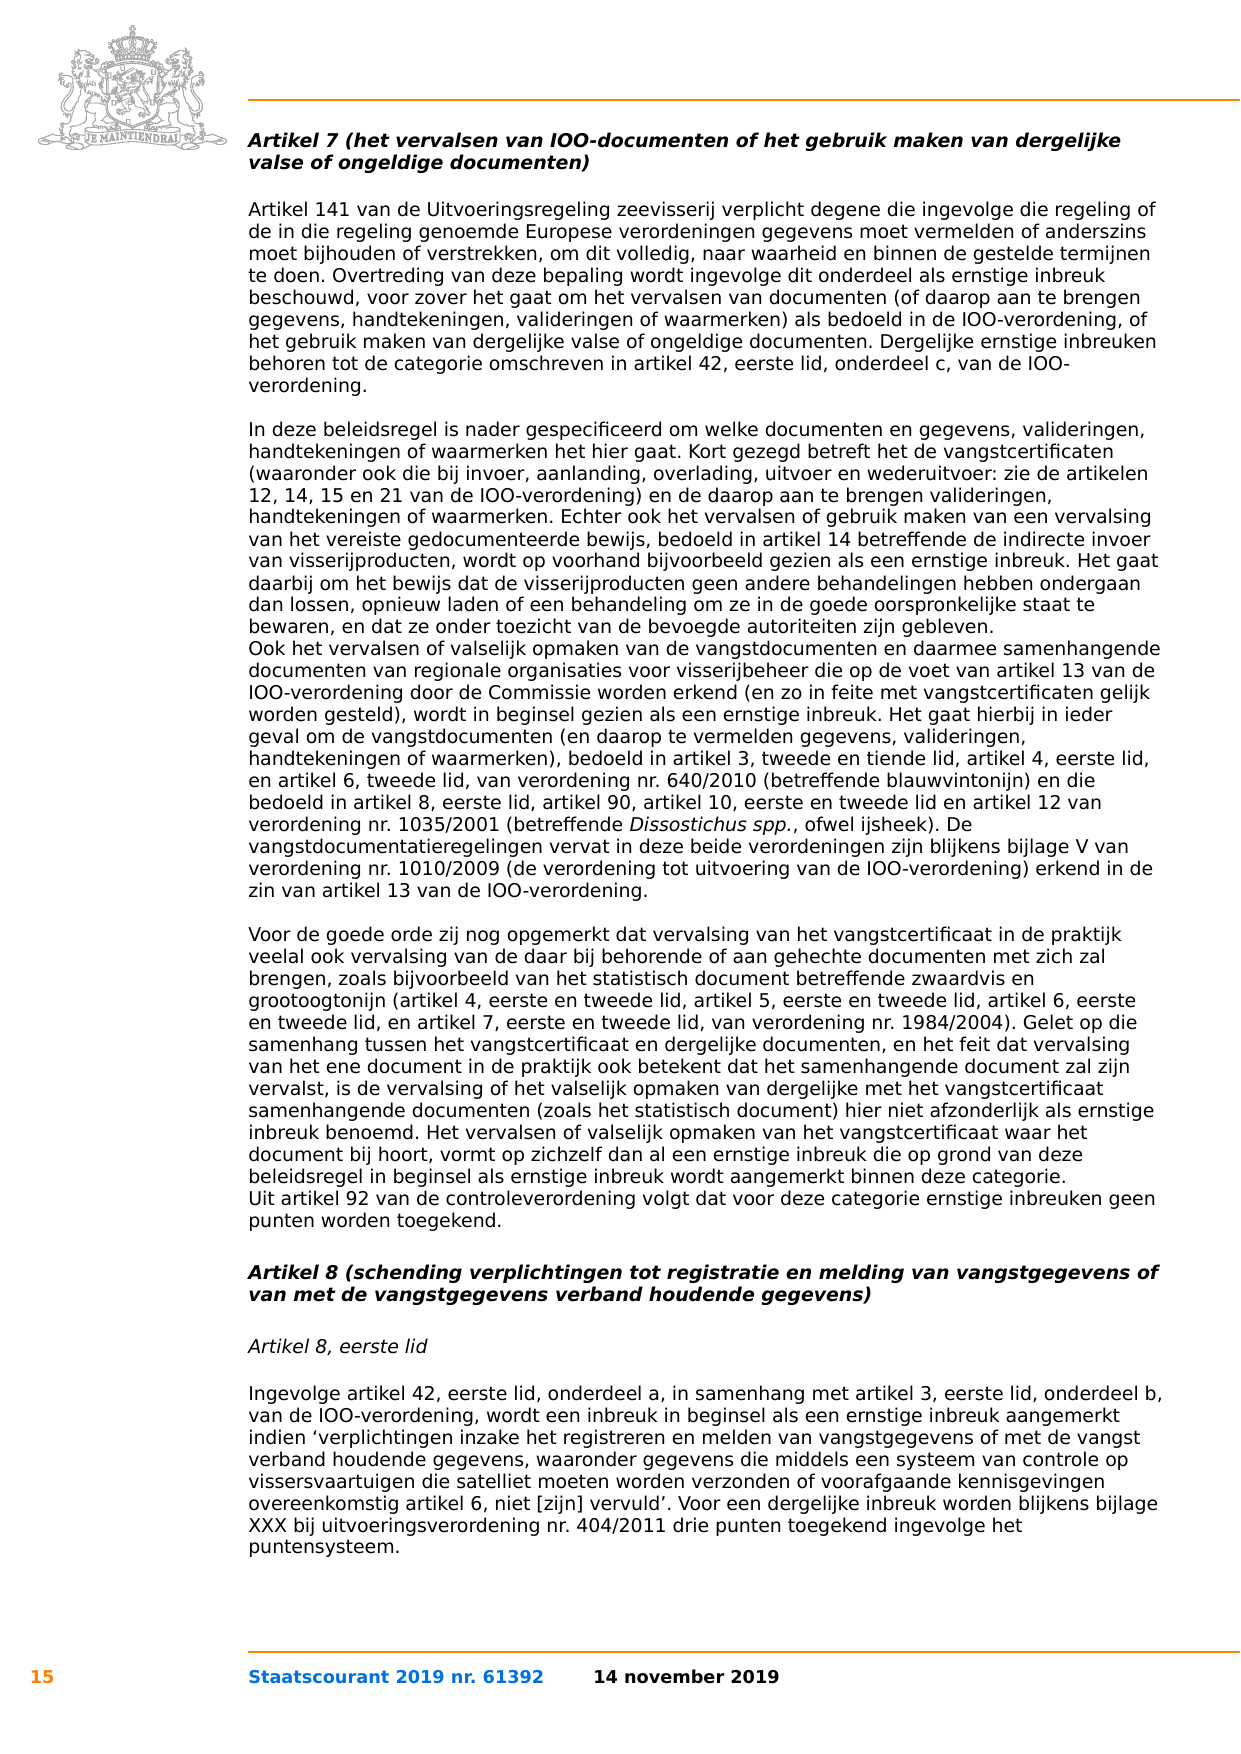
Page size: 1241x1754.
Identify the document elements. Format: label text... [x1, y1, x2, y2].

picture [38, 25, 227, 150]
text In deze beleidsregel is nader gespecificeerd om welke documenten en gegevens, valideringen, handtekeningen of waarmerken het hier gaat. Kort gezegd betreft het de vangstcertificaten (waaronder ook die bij invoer, aanlanding, overlading, uitvoer en wederuitvoer: zie de artikelen 12, 14, 15 en 21 van de IOO-verordening) en de daarop aan te brengen valideringen, handtekeningen of waarmerken. Echter ook het vervalsen of gebruik maken van een vervalsing van het vereiste gedocumenteerde bewijs, bedoeld in artikel 14 betreffende de indirecte invoer van visserijproducten, wordt op voorhand bijvoorbeeld gezien als een ernstige inbreuk. Het gaat daarbij om het bewijs dat de visserijproducten geen andere behandelingen hebben ondergaan dan lossen, opnieuw laden of een behandeling om ze in de goede oorspronkelijke staat te bewaren, en dat ze onder toezicht van de bevoegde autoriteiten zijn gebleven. [248, 418, 1163, 638]
text Uit artikel 92 van de controleverordening volgt dat voor deze categorie ernstige inbreuken geen punten worden toegekend. [248, 1188, 1163, 1232]
subtitle Artikel 7 (het vervalsen van IOO-documenten of het gebruik maken van dergelijke valse of ongeldige documenten) [248, 130, 1163, 174]
subtitle Artikel 8 (schending verplichtingen tot registratie en melding van vangstgegevens of van met de vangstgegevens verband houdende gegevens) [248, 1262, 1163, 1306]
text Ingevolge artikel 42, eerste lid, onderdeel a, in samenhang met artikel 3, eerste lid, onderdeel b, van de IOO-verordening, wordt een inbreuk in beginsel als een ernstige inbreuk aangemerkt indien ‘verplichtingen inzake het registreren en melden van vangstgegevens of met de vangst verband houdende gegevens, waaronder gegevens die middels een systeem van controle op vissersvaartuigen die satelliet moeten worden verzonden of voorafgaande kennisgevingen overeenkomstig artikel 6, niet [zijn] vervuld’. Voor een dergelijke inbreuk worden blijkens bijlage XXX bij uitvoeringsverordening nr. 404/2011 drie punten toegekend ingevolge het puntensysteem. [248, 1383, 1163, 1558]
text Artikel 141 van de Uitvoeringsregeling zeevisserij verplicht degene die ingevolge die regeling of de in die regeling genoemde Europese verordeningen gegevens moet vermelden of anderszins moet bijhouden of verstrekken, om dit volledig, naar waarheid en binnen de gestelde termijnen te doen. Overtreding van deze bepaling wordt ingevolge dit onderdeel als ernstige inbreuk beschouwd, voor zover het gaat om het vervalsen van documenten (of daarop aan te brengen gegevens, handtekeningen, valideringen of waarmerken) als bedoeld in de IOO-verordening, of het gebruik maken van dergelijke valse of ongeldige documenten. Dergelijke ernstige inbreuken behoren tot de categorie omschreven in artikel 42, eerste lid, onderdeel c, van de IOO-verordening. [248, 199, 1163, 397]
text Ook het vervalsen of valselijk opmaken van de vangstdocumenten en daarmee samenhangende documenten van regionale organisaties voor visserijbeheer die op de voet van artikel 13 van de IOO-verordening door de Commissie worden erkend (en zo in feite met vangstcertificaten gelijk worden gesteld), wordt in beginsel gezien als een ernstige inbreuk. Het gaat hierbij in ieder geval om de vangstdocumenten (en daarop te vermelden gegevens, valideringen, handtekeningen of waarmerken), bedoeld in artikel 3, tweede en tiende lid, artikel 4, eerste lid, en artikel 6, tweede lid, van verordening nr. 640/2010 (betreffende blauwvintonijn) en die bedoeld in artikel 8, eerste lid, artikel 90, artikel 10, eerste en tweede lid en artikel 12 van verordening nr. 1035/2001 (betreffende Dissostichus spp., ofwel ijsheek). De vangstdocumentatieregelingen vervat in deze beide verordeningen zijn blijkens bijlage V van verordening nr. 1010/2009 (de verordening tot uitvoering van de IOO-verordening) erkend in de zin van artikel 13 van de IOO-verordening. [248, 638, 1163, 902]
subtitle Artikel 8, eerste lid [248, 1336, 1163, 1358]
text Voor de goede orde zij nog opgemerkt dat vervalsing van het vangstcertificaat in de praktijk veelal ook vervalsing van de daar bij behorende of aan gehechte documenten met zich zal brengen, zoals bijvoorbeeld van het statistisch document betreffende zwaardvis en grootoogtonijn (artikel 4, eerste en tweede lid, artikel 5, eerste en tweede lid, artikel 6, eerste en tweede lid, en artikel 7, eerste en tweede lid, van verordening nr. 1984/2004). Gelet op die samenhang tussen het vangstcertificaat en dergelijke documenten, en het feit dat vervalsing van het ene document in de praktijk ook betekent dat het samenhangende document zal zijn vervalst, is de vervalsing of het valselijk opmaken van dergelijke met het vangstcertificaat samenhangende documenten (zoals het statistisch document) hier niet afzonderlijk als ernstige inbreuk benoemd. Het vervalsen of valselijk opmaken van het vangstcertificaat waar het document bij hoort, vormt op zichzelf dan al een ernstige inbreuk die op grond van deze beleidsregel in beginsel als ernstige inbreuk wordt aangemerkt binnen deze categorie. [248, 924, 1163, 1188]
